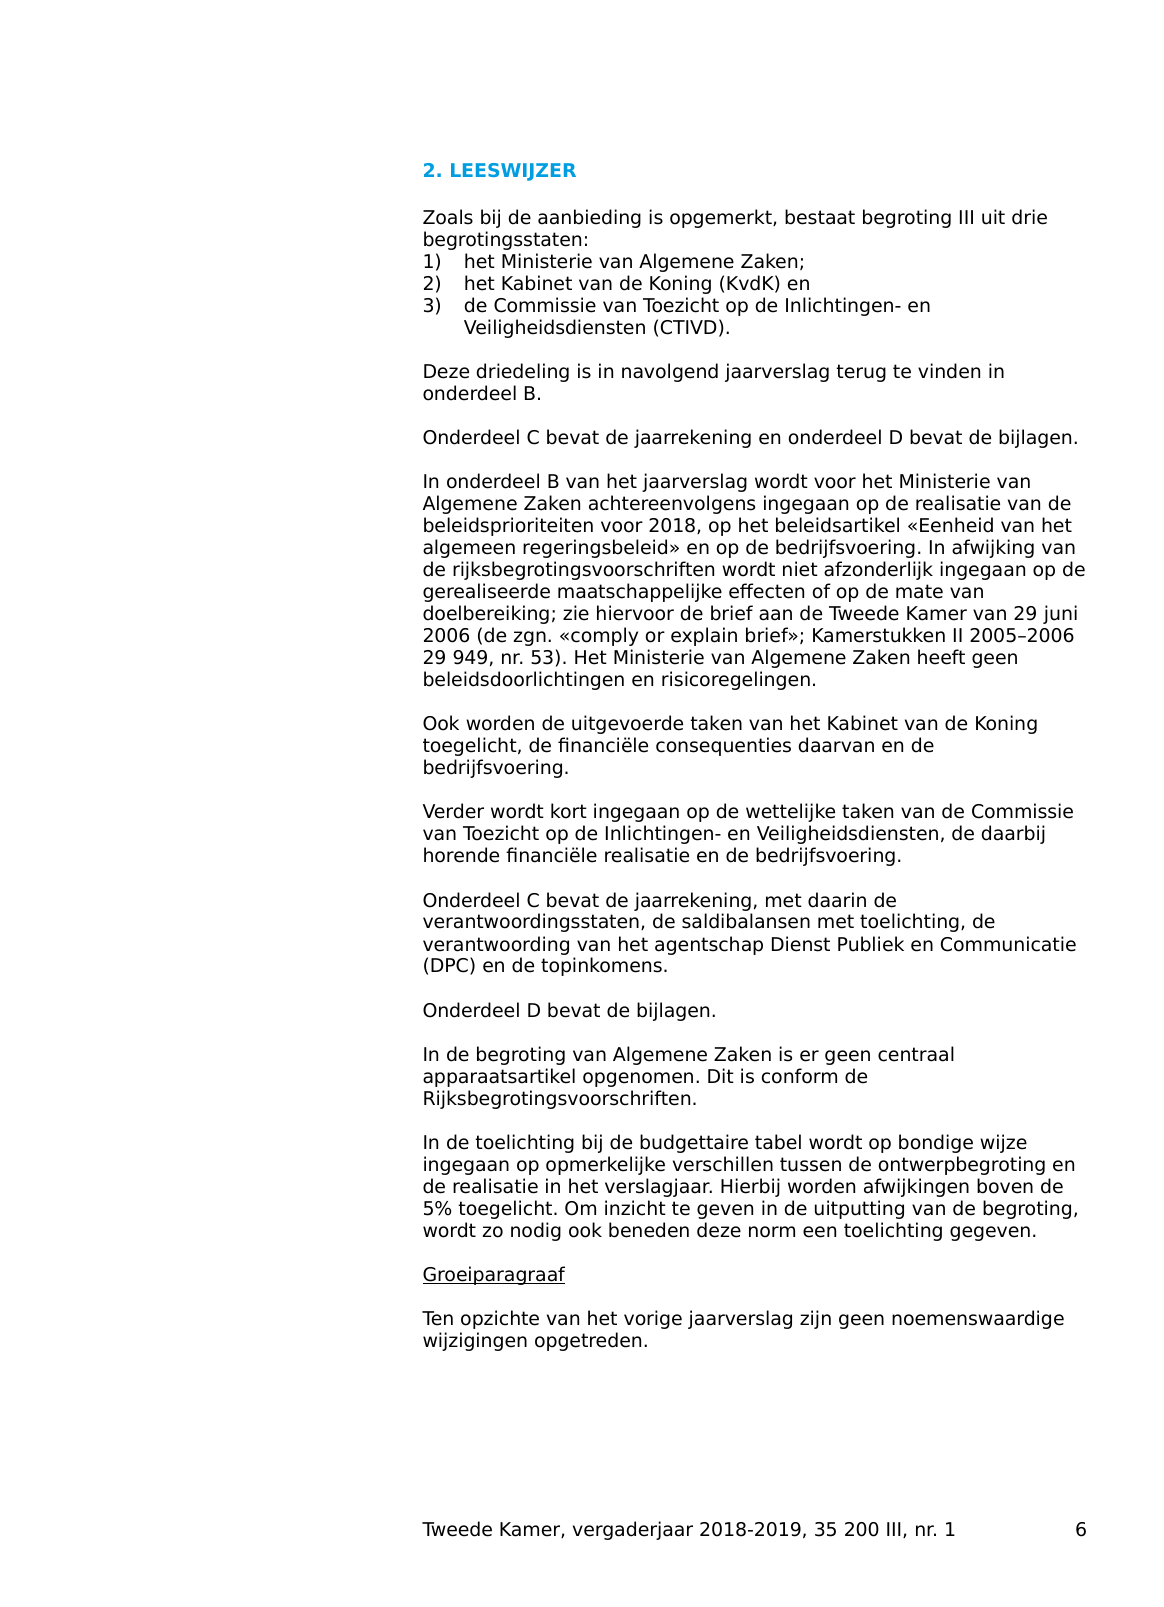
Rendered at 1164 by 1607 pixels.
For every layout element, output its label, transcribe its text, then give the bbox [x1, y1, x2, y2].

text In de begroting van Algemene Zaken is er geen centraal apparaatsartikel opgenomen. Dit is conform de Rijksbegrotingsvoorschriften. [422, 1044, 1087, 1110]
text Ook worden de uitgevoerde taken van het Kabinet van de Koning toegelicht, de financiële consequenties daarvan en de bedrijfsvoering. [422, 713, 1087, 779]
text In de toelichting bij de budgettaire tabel wordt op bondige wijze ingegaan op opmerkelijke verschillen tussen de ontwerpbegroting en de realisatie in het verslagjaar. Hierbij worden afwijkingen boven de 5% toegelicht. Om inzicht te geven in de uitputting van de begroting, wordt zo nodig ook beneden deze norm een toelichting gegeven. [422, 1132, 1087, 1242]
text Deze driedeling is in navolgend jaarverslag terug te vinden in onderdeel B. [422, 361, 1087, 405]
text Onderdeel C bevat de jaarrekening, met daarin de verantwoordingsstaten, de saldibalansen met toelichting, de verantwoording van het agentschap Dienst Publiek en Communicatie (DPC) en de topinkomens. [422, 889, 1087, 977]
text Ten opzichte van het vorige jaarverslag zijn geen noemenswaardige wijzigingen opgetreden. [422, 1308, 1087, 1352]
text 3) de Commissie van Toezicht op de Inlichtingen- en Veiligheidsdiensten (CTIVD). [422, 295, 1087, 339]
text Onderdeel C bevat de jaarrekening en onderdeel D bevat de bijlagen. [422, 427, 1087, 449]
text 2) het Kabinet van de Koning (KvdK) en [422, 273, 1087, 295]
text In onderdeel B van het jaarverslag wordt voor het Ministerie van Algemene Zaken achtereenvolgens ingegaan op de realisatie van de beleidsprioriteiten voor 2018, op het beleidsartikel «Eenheid van het algemeen regeringsbeleid» en op de bedrijfsvoering. In afwijking van de rijksbegrotingsvoorschriften wordt niet afzonderlijk ingegaan op de gerealiseerde maatschappelijke effecten of op de mate van doelbereiking; zie hiervoor de brief aan de Tweede Kamer van 29 juni 2006 (de zgn. «comply or explain brief»; Kamerstukken II 2005–2006 29 949, nr. 53). Het Ministerie van Algemene Zaken heeft geen beleidsdoorlichtingen en risicoregelingen. [422, 471, 1087, 691]
text Zoals bij de aanbieding is opgemerkt, bestaat begroting III uit drie begrotingsstaten: [422, 207, 1087, 251]
subtitle Groeiparagraaf [422, 1264, 1087, 1286]
text Verder wordt kort ingegaan op de wettelijke taken van de Commissie van Toezicht op de Inlichtingen- en Veiligheidsdiensten, de daarbij horende financiële realisatie en de bedrijfsvoering. [422, 801, 1087, 867]
text Onderdeel D bevat de bijlagen. [422, 999, 1087, 1022]
text 1) het Ministerie van Algemene Zaken; [422, 251, 1087, 273]
subtitle 2. LEESWIJZER [422, 160, 1087, 182]
